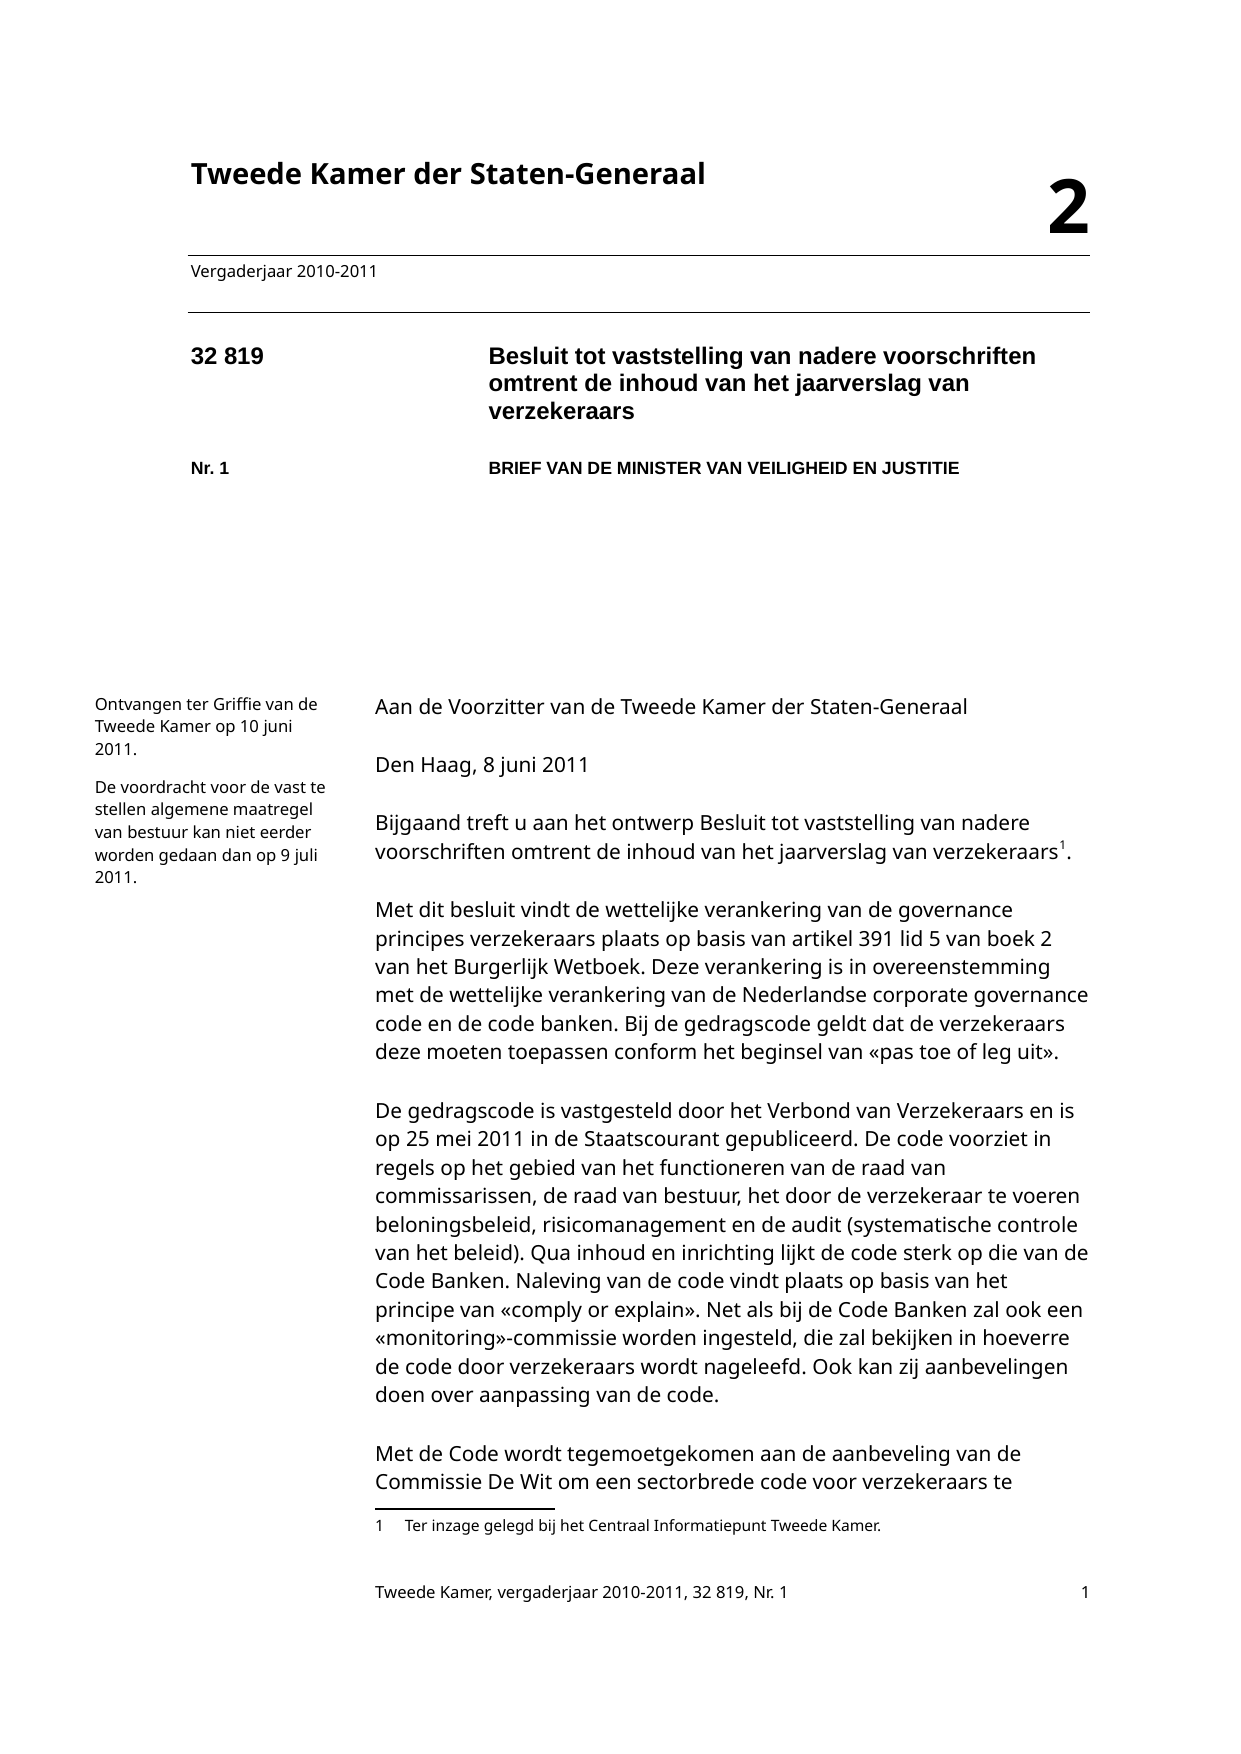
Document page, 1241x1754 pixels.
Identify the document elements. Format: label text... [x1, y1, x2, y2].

text [94, 760, 328, 775]
table_cell BRIEF VAN DE MINISTER VAN VEILIGHEID EN JUSTITIE [485, 455, 1090, 573]
text De voordracht voor de vast te stellen algemene maatregel van bestuur kan niet eerder worden gedaan dan op 9 juli 2011. [94, 775, 328, 889]
text Met dit besluit vindt de wettelijke verankering van de governance principes verzekeraars plaats op basis van artikel 391 lid 5 van boek 2 van het Burgerlijk Wetboek. Deze verankering is in overeenstemming met de wettelijke verankering van de Nederlandse corporate governance code en de code banken. Bij de gedragscode geldt dat de verzekeraars deze moeten toepassen conform het beginsel van «pas toe of leg uit». [375, 895, 1090, 1066]
table_cell Nr. 1 [188, 455, 485, 573]
text Ontvangen ter Griffie van de Tweede Kamer op 10 juni 2011. [94, 692, 328, 760]
text De gedragscode is vastgesteld door het Verbond van Verzekeraars en is op 25 mei 2011 in de Staatscourant gepubliceerd. De code voorziet in regels op het gebied van het functioneren van de raad van commissarissen, de raad van bestuur, het door de verzekeraar te voeren beloningsbeleid, risicomanagement en de audit (systematische controle van het beleid). Qua inhoud en inrichting lijkt de code sterk op die van de Code Banken. Naleving van de code vindt plaats op basis van het principe van «comply or explain». Net als bij de Code Banken zal ook een «monitoring»-commissie worden ingesteld, die zal bekijken in hoeverre de code door verzekeraars wordt nageleefd. Ook kan zij aanbevelingen doen over aanpassing van de code. [375, 1096, 1090, 1409]
table_cell 32 819 [188, 339, 485, 454]
table_cell Besluit tot vaststelling van nadere voorschriften omtrent de inhoud van het jaarverslag van verzekeraars [485, 339, 1090, 454]
table_cell [485, 313, 1090, 339]
table_header 2 [910, 150, 1090, 255]
table_cell Vergaderjaar 2010-2011 [188, 256, 485, 312]
text Aan de Voorzitter van de Tweede Kamer der Staten-Generaal [375, 692, 1090, 721]
table_header Tweede Kamer der Staten-Generaal [188, 150, 909, 255]
text Bijgaand treft u aan het ontwerp Besluit tot vaststelling van nadere voorschriften omtrent de inhoud van het jaarverslag van verzekeraars. [375, 808, 1090, 865]
text Den Haag, 8 juni 2011 [375, 750, 1090, 778]
table_cell [485, 256, 1090, 312]
text Ter inzage gelegd bij het Centraal Informatiepunt Tweede Kamer. [375, 1508, 1090, 1536]
table_cell [188, 313, 485, 339]
text Met de Code wordt tegemoetgekomen aan de aanbeveling van de Commissie De Wit om een sectorbrede code voor verzekeraars te [375, 1439, 1090, 1496]
